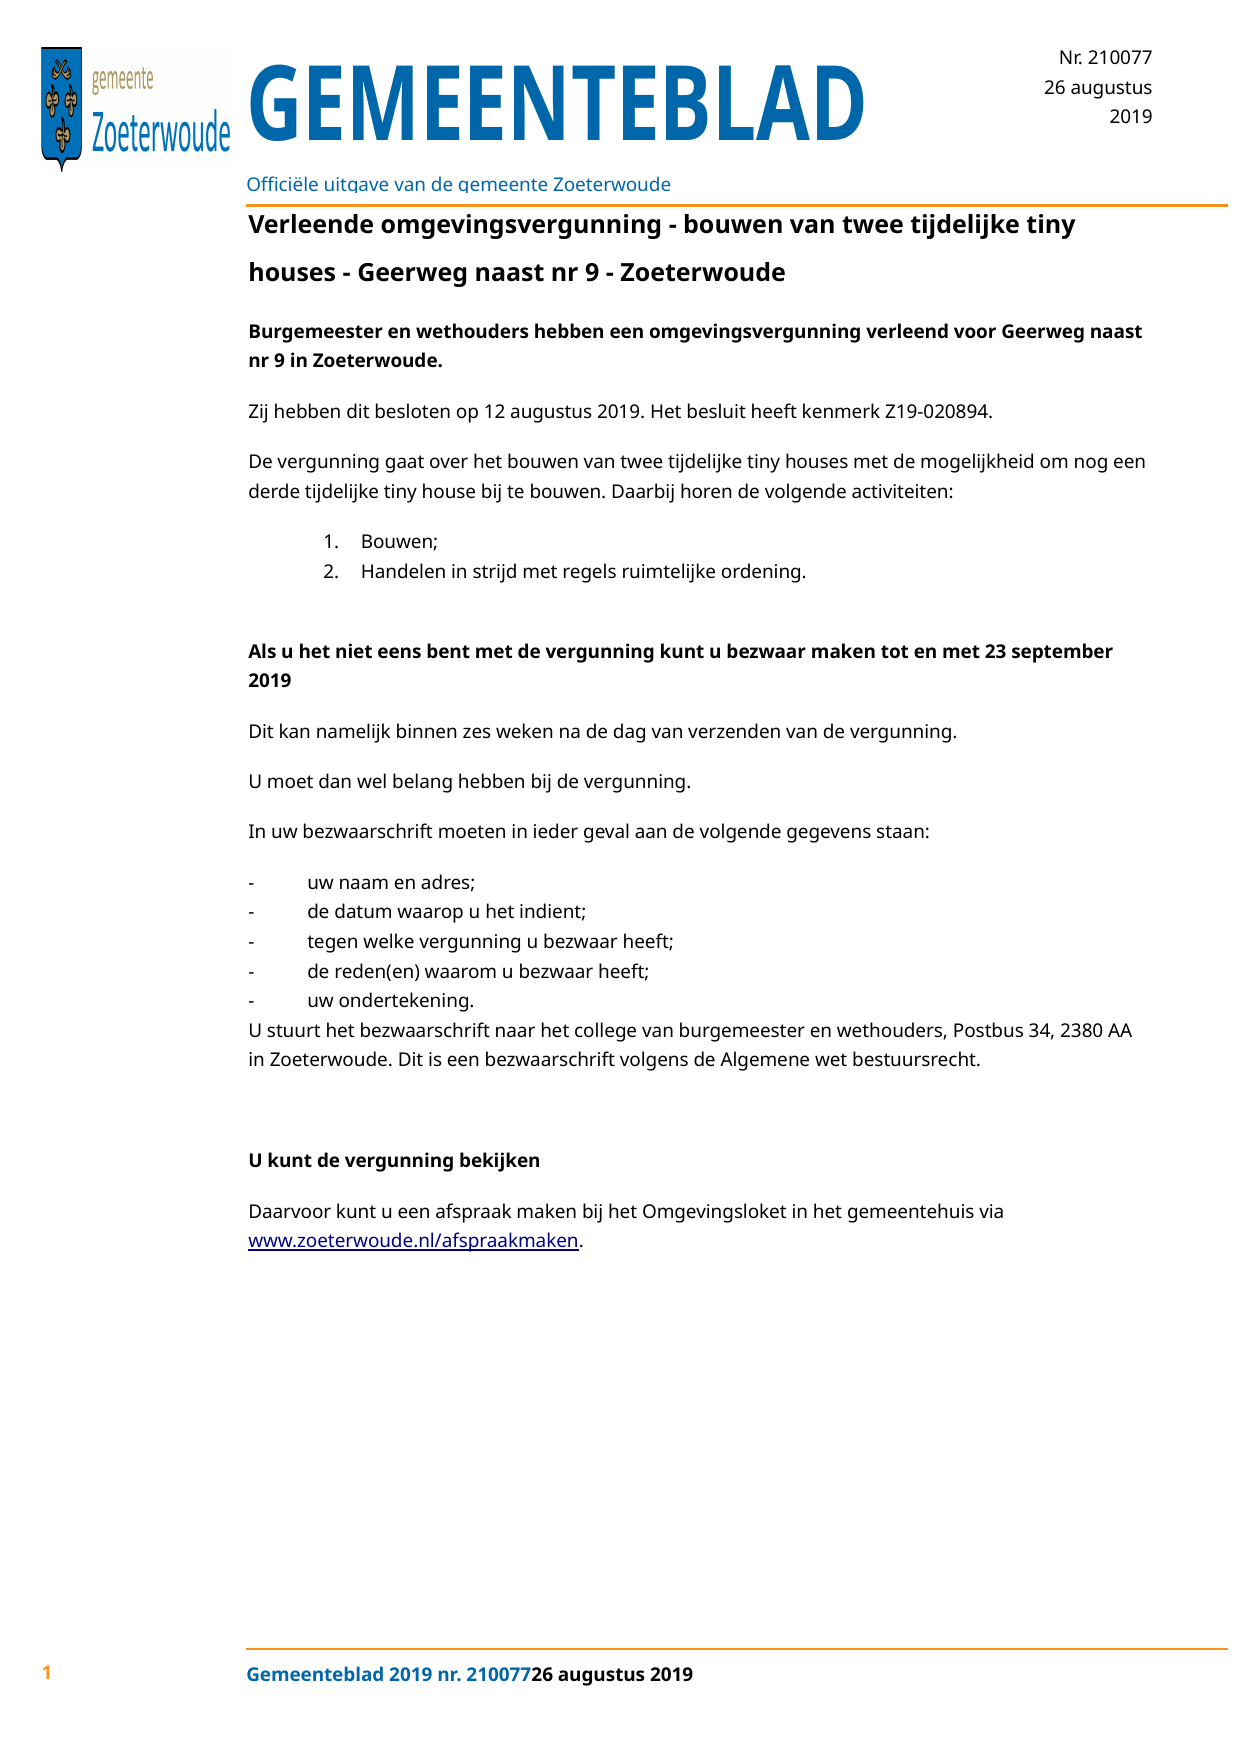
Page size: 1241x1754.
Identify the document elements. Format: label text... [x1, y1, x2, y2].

list uw ondertekening. [248, 987, 1152, 1013]
list Bouwen; [323, 528, 1152, 554]
list uw naam en adres; [248, 869, 1152, 895]
text Dit kan namelijk binnen zes weken na de dag van verzenden van de vergunning. [248, 718, 1152, 744]
picture [41, 47, 231, 172]
text U moet dan wel belang hebben bij de vergunning. [248, 768, 1152, 794]
text U stuurt het bezwaarschrift naar het college van burgemeester en wethouders, Postbus 34, 2380 AA in Zoeterwoude. Dit is een bezwaarschrift volgens de Algemene wet bestuursrecht. [248, 1017, 1152, 1072]
list tegen welke vergunning u bezwaar heeft; [248, 928, 1152, 954]
text In uw bezwaarschrift moeten in ieder geval aan de volgende gegevens staan: [248, 819, 1152, 844]
text U kunt de vergunning bekijken [248, 1147, 1152, 1173]
text Als u het niet eens bent met de vergunning kunt u bezwaar maken tot en met 23 september 2019 [248, 638, 1152, 693]
list Handelen in strijd met regels ruimtelijke ordening. [323, 558, 1152, 584]
list de datum waarop u het indient; [248, 899, 1152, 924]
text Verleende omgevingsvergunning - bouwen van twee tijdelijke tiny houses - Geerweg naast nr 9 - Zoeterwoude [248, 207, 1152, 288]
text De vergunning gaat over het bouwen van twee tijdelijke tiny houses met de mogelijkheid om nog een derde tijdelijke tiny house bij te bouwen. Daarbij horen de volgende activiteiten: [248, 448, 1152, 504]
text Burgemeester en wethouders hebben een omgevingsvergunning verleend voor Geerweg naast nr 9 in Zoeterwoude. [248, 318, 1152, 373]
text Zij hebben dit besloten op 12 augustus 2019. Het besluit heeft kenmerk Z19-020894. [248, 398, 1152, 424]
text Daarvoor kunt u een afspraak maken bij het Omgevingsloket in het gemeentehuis via www.zoeterwoude.nl/afspraakmaken. [248, 1198, 1152, 1253]
list de reden(en) waarom u bezwaar heeft; [248, 958, 1152, 984]
